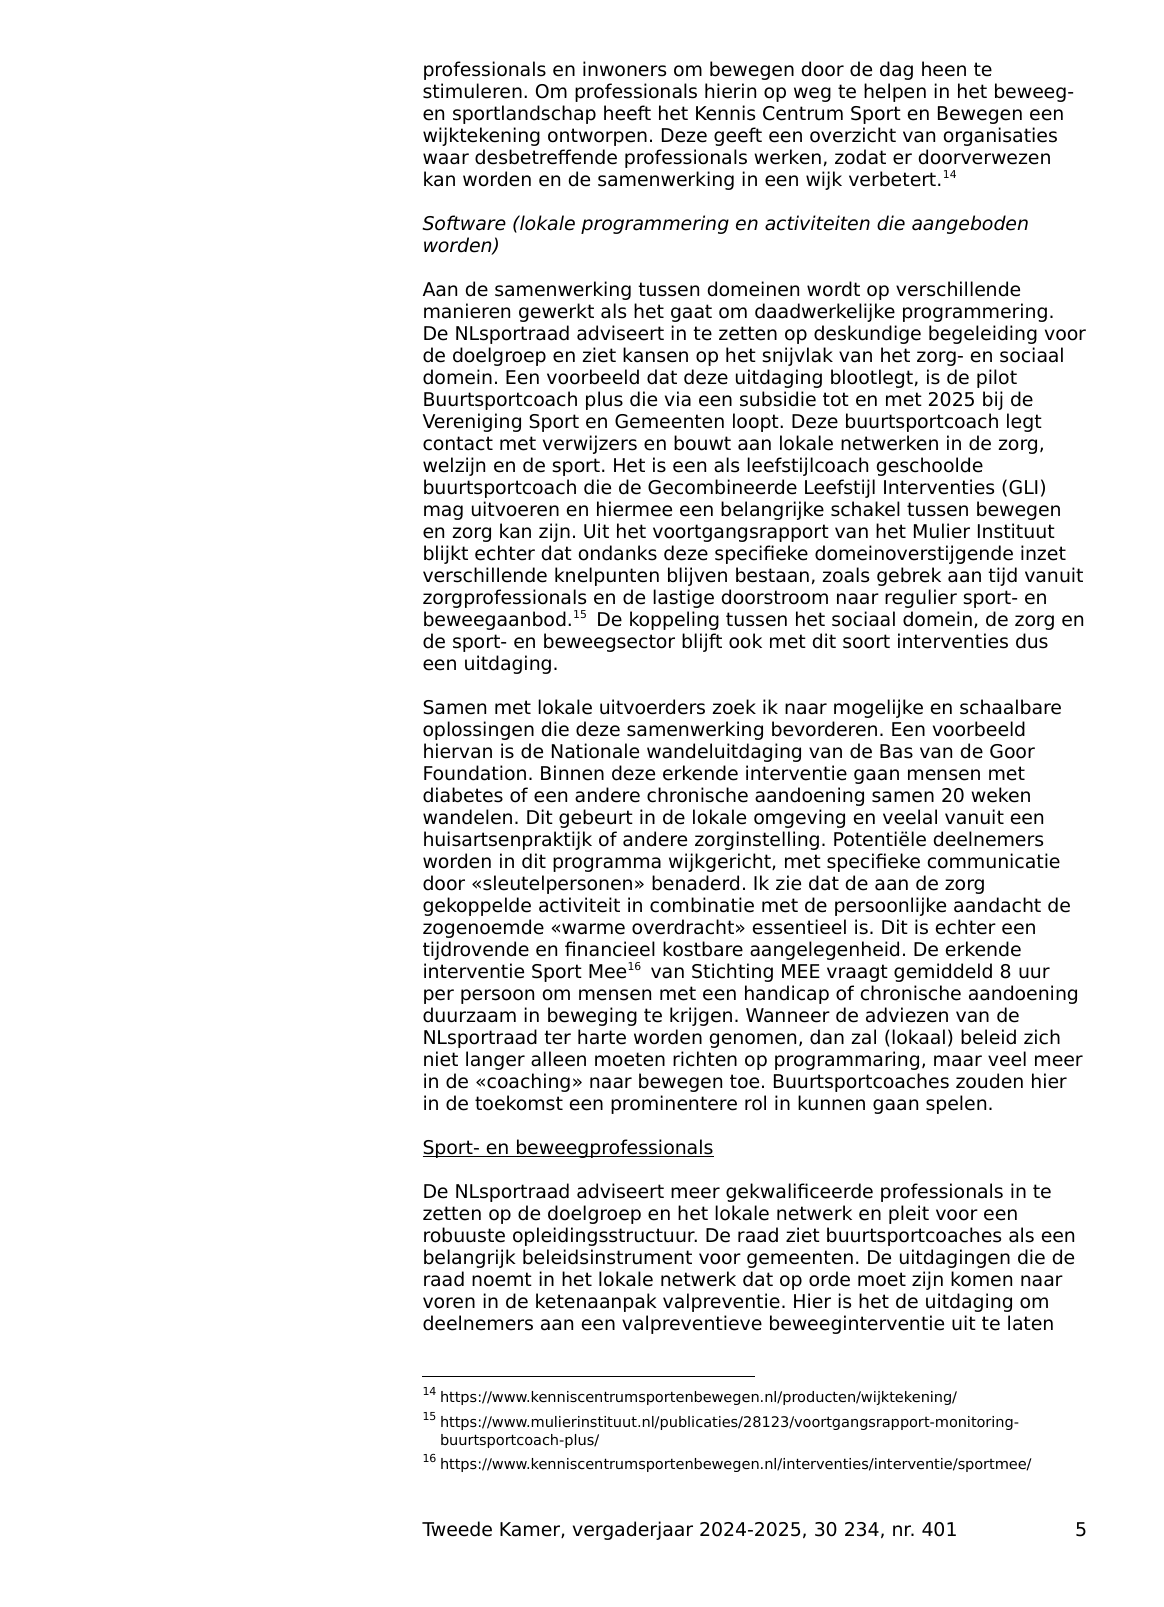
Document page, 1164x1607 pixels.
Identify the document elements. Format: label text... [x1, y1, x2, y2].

text Samen met lokale uitvoerders zoek ik naar mogelijke en schaalbare oplossingen die deze samenwerking bevorderen. Een voorbeeld hiervan is de Nationale wandeluitdaging van de Bas van de Goor Foundation. Binnen deze erkende interventie gaan mensen met diabetes of een andere chronische aandoening samen 20 weken wandelen. Dit gebeurt in de lokale omgeving en veelal vanuit een huisartsenpraktijk of andere zorginstelling. Potentiële deelnemers worden in dit programma wijkgericht, met specifieke communicatie door «sleutelpersonen» benaderd. Ik zie dat de aan de zorg gekoppelde activiteit in combinatie met de persoonlijke aandacht de zogenoemde «warme overdracht» essentieel is. Dit is echter een tijdrovende en financieel kostbare aangelegenheid. De erkende interventie Sport Mee van Stichting MEE vraagt gemiddeld 8 uur per persoon om mensen met een handicap of chronische aandoening duurzaam in beweging te krijgen. Wanneer de adviezen van de NLsportraad ter harte worden genomen, dan zal (lokaal) beleid zich niet langer alleen moeten richten op programmaring, maar veel meer in de «coaching» naar bewegen toe. Buurtsportcoaches zouden hier in de toekomst een prominentere rol in kunnen gaan spelen. [422, 697, 1087, 1115]
subtitle Software (lokale programmering en activiteiten die aangeboden worden) [422, 213, 1087, 257]
text De NLsportraad adviseert meer gekwalificeerde professionals in te zetten op de doelgroep en het lokale netwerk en pleit voor een robuuste opleidingsstructuur. De raad ziet buurtsportcoaches als een belangrijk beleidsinstrument voor gemeenten. De uitdagingen die de raad noemt in het lokale netwerk dat op orde moet zijn komen naar voren in de ketenaanpak valpreventie. Hier is het de uitdaging om deelnemers aan een valpreventieve beweeginterventie uit te laten [422, 1181, 1087, 1335]
text professionals en inwoners om bewegen door de dag heen te stimuleren. Om professionals hierin op weg te helpen in het beweeg- en sportlandschap heeft het Kennis Centrum Sport en Bewegen een wijktekening ontworpen. Deze geeft een overzicht van organisaties waar desbetreffende professionals werken, zodat er doorverwezen kan worden en de samenwerking in een wijk verbetert. [422, 59, 1087, 191]
text https://www.mulierinstituut.nl/publicaties/28123/voortgangsrapport-monitoring-buurtsportcoach-plus/ [422, 1410, 1087, 1449]
subtitle Sport- en beweegprofessionals [422, 1137, 1087, 1159]
text Aan de samenwerking tussen domeinen wordt op verschillende manieren gewerkt als het gaat om daadwerkelijke programmering. De NLsportraad adviseert in te zetten op deskundige begeleiding voor de doelgroep en ziet kansen op het snijvlak van het zorg- en sociaal domein. Een voorbeeld dat deze uitdaging blootlegt, is de pilot Buurtsportcoach plus die via een subsidie tot en met 2025 bij de Vereniging Sport en Gemeenten loopt. Deze buurtsportcoach legt contact met verwijzers en bouwt aan lokale netwerken in de zorg, welzijn en de sport. Het is een als leefstijlcoach geschoolde buurtsportcoach die de Gecombineerde Leefstijl Interventies (GLI) mag uitvoeren en hiermee een belangrijke schakel tussen bewegen en zorg kan zijn. Uit het voortgangsrapport van het Mulier Instituut blijkt echter dat ondanks deze specifieke domeinoverstijgende inzet verschillende knelpunten blijven bestaan, zoals gebrek aan tijd vanuit zorgprofessionals en de lastige doorstroom naar regulier sport- en beweegaanbod. De koppeling tussen het sociaal domein, de zorg en de sport- en beweegsector blijft ook met dit soort interventies dus een uitdaging. [422, 279, 1087, 675]
text https://www.kenniscentrumsportenbewegen.nl/interventies/interventie/sportmee/ [422, 1452, 1087, 1474]
text https://www.kenniscentrumsportenbewegen.nl/producten/wijktekening/ [422, 1385, 1087, 1407]
